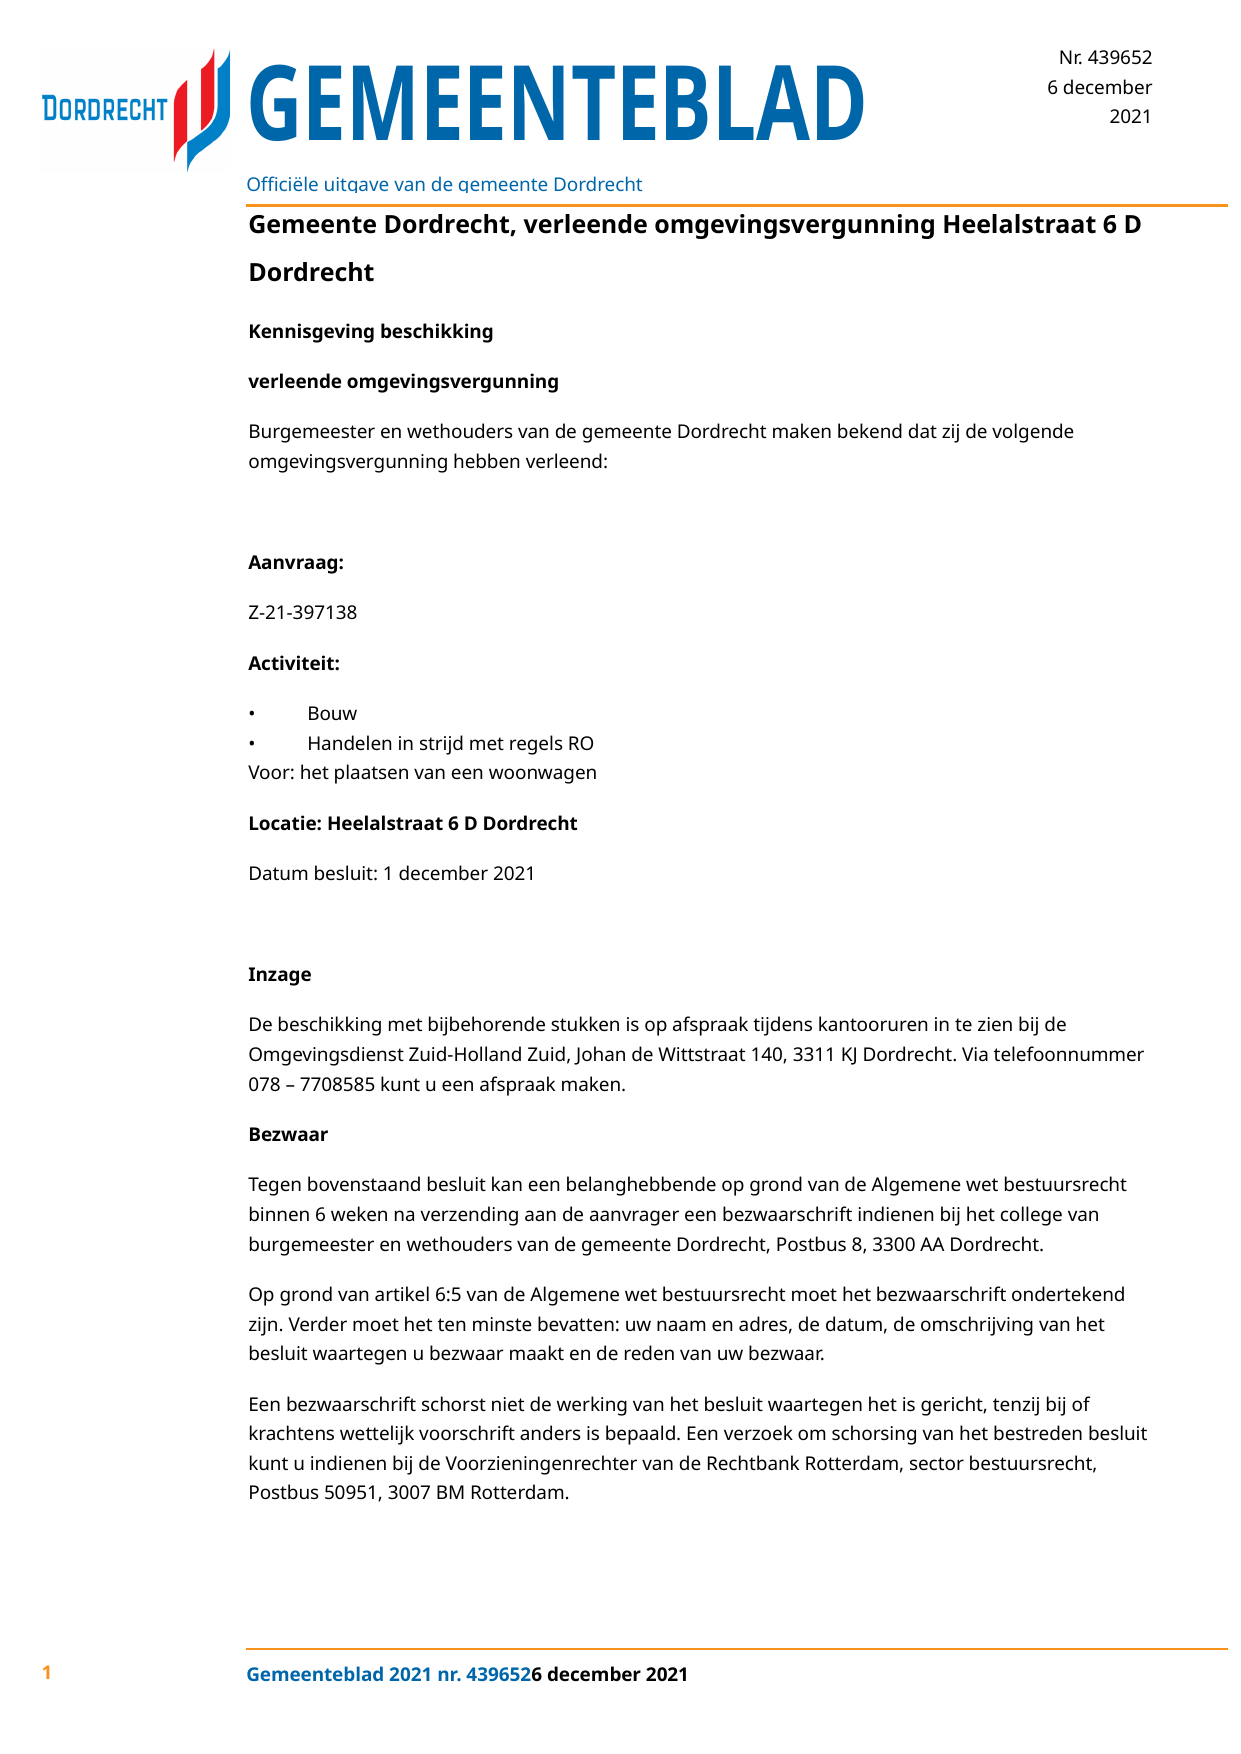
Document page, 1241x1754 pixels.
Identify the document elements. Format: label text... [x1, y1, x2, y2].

text Voor: het plaatsen van een woonwagen [248, 759, 1152, 785]
picture [41, 47, 231, 172]
text Activiteit: [248, 650, 1152, 676]
text Tegen bovenstaand besluit kan een belanghebbende op grond van de Algemene wet bestuursrecht binnen 6 weken na verzending aan de aanvrager een bezwaarschrift indienen bij het college van burgemeester en wethouders van de gemeente Dordrecht, Postbus 8, 3300 AA Dordrecht. [248, 1172, 1152, 1257]
text Z-21-397138 [248, 599, 1152, 625]
text Datum besluit: 1 december 2021 [248, 860, 1152, 886]
text Gemeente Dordrecht, verleende omgevingsvergunning Heelalstraat 6 D Dordrecht [248, 207, 1152, 288]
text Kennisgeving beschikking [248, 318, 1152, 344]
text Burgemeester en wethouders van de gemeente Dordrecht maken bekend dat zij de volgende omgevingsvergunning hebben verleend: [248, 419, 1152, 474]
text verleende omgevingsvergunning [248, 368, 1152, 394]
text Locatie: Heelalstraat 6 D Dordrecht [248, 810, 1152, 836]
text Een bezwaarschrift schorst niet de werking van het besluit waartegen het is gericht, tenzij bij of krachtens wettelijk voorschrift anders is bepaald. Een verzoek om schorsing van het bestreden besluit kunt u indienen bij de Voorzieningenrechter van de Rechtbank Rotterdam, sector bestuursrecht, Postbus 50951, 3007 BM Rotterdam. [248, 1391, 1152, 1505]
text Bezwaar [248, 1121, 1152, 1147]
text De beschikking met bijbehorende stukken is op afspraak tijdens kantooruren in te zien bij de Omgevingsdienst Zuid-Holland Zuid, Johan de Wittstraat 140, 3311 KJ Dordrecht. Via telefoonnummer 078 – 7708585 kunt u een afspraak maken. [248, 1012, 1152, 1097]
list Handelen in strijd met regels RO [248, 730, 1152, 756]
list Bouw [248, 700, 1152, 726]
text Op grond van artikel 6:5 van de Algemene wet bestuursrecht moet het bezwaarschrift ondertekend zijn. Verder moet het ten minste bevatten: uw naam en adres, de datum, de omschrijving van het besluit waartegen u bezwaar maakt en de reden van uw bezwaar. [248, 1281, 1152, 1366]
text Inzage [248, 961, 1152, 987]
text Aanvraag: [248, 549, 1152, 575]
